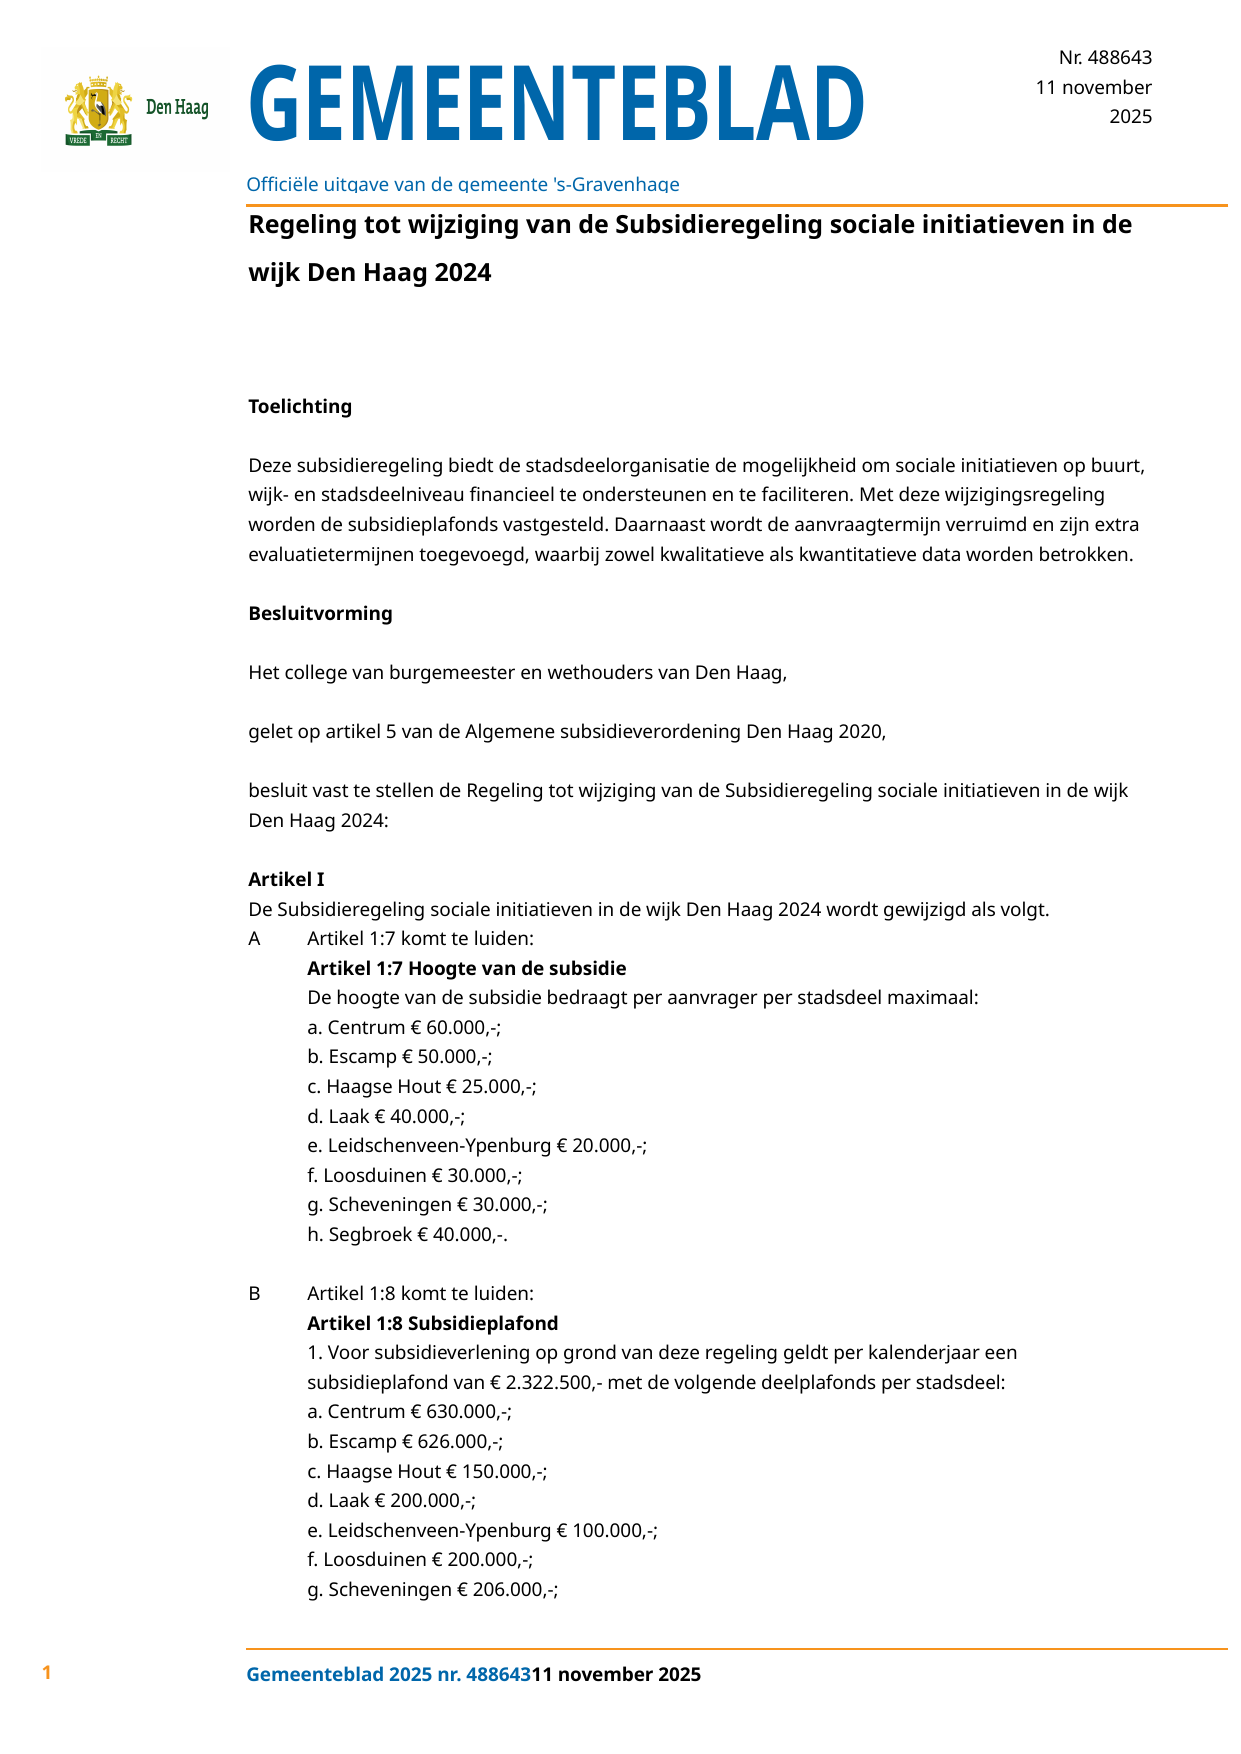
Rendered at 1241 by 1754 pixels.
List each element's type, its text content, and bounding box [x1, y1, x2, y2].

text gelet op artikel 5 van de Algemene subsidieverordening Den Haag 2020, [248, 718, 1152, 744]
list a. Centrum € 630.000,-; [248, 1399, 1152, 1424]
text Artikel I [248, 866, 1152, 892]
text De Subsidieregeling sociale initiatieven in de wijk Den Haag 2024 wordt gewijzigd als volgt. [248, 896, 1152, 922]
list e. Leidschenveen-Ypenburg € 20.000,-; [248, 1132, 1152, 1158]
list a. Centrum € 60.000,-; [248, 1014, 1152, 1040]
text besluit vast te stellen de Regeling tot wijziging van de Subsidieregeling sociale initiatieven in de wijk Den Haag 2024: [248, 777, 1152, 833]
text Deze subsidieregeling biedt de stadsdeelorganisatie de mogelijkheid om sociale initiatieven op buurt, wijk- en stadsdeelniveau financieel te ondersteunen en te faciliteren. Met deze wijzigingsregeling worden de subsidieplafonds vastgesteld. Daarnaast wordt de aanvraagtermijn verruimd en zijn extra evaluatietermijnen toegevoegd, waarbij zowel kwalitatieve als kwantitatieve data worden betrokken. [248, 452, 1152, 567]
list Artikel 1:7 Hoogte van de subsidie [248, 955, 1152, 981]
list f. Loosduinen € 30.000,-; [248, 1162, 1152, 1188]
list d. Laak € 40.000,-; [248, 1103, 1152, 1129]
list h. Segbroek € 40.000,-. [248, 1221, 1152, 1247]
list f. Loosduinen € 200.000,-; [248, 1547, 1152, 1572]
list b. Escamp € 626.000,-; [248, 1428, 1152, 1454]
text Toelichting [248, 393, 1152, 419]
list g. Scheveningen € 206.000,-; [248, 1576, 1152, 1602]
list De hoogte van de subsidie bedraagt per aanvrager per stadsdeel maximaal: [248, 984, 1152, 1010]
text Regeling tot wijziging van de Subsidieregeling sociale initiatieven in de wijk Den Haag 2024 [248, 207, 1152, 288]
list c. Haagse Hout € 25.000,-; [248, 1073, 1152, 1099]
list e. Leidschenveen-Ypenburg € 100.000,-; [248, 1517, 1152, 1543]
text Besluitvorming [248, 600, 1152, 626]
picture [41, 47, 231, 172]
list g. Scheveningen € 30.000,-; [248, 1192, 1152, 1217]
list Artikel 1:8 komt te luiden: [248, 1280, 1152, 1306]
list Artikel 1:7 komt te luiden: [248, 925, 1152, 951]
text Het college van burgemeester en wethouders van Den Haag, [248, 659, 1152, 685]
list b. Escamp € 50.000,-; [248, 1044, 1152, 1069]
list 1. Voor subsidieverlening op grond van deze regeling geldt per kalenderjaar een subsidieplafond van € 2.322.500,- met de volgende deelplafonds per stadsdeel: [248, 1339, 1152, 1395]
list c. Haagse Hout € 150.000,-; [248, 1458, 1152, 1484]
list d. Laak € 200.000,-; [248, 1487, 1152, 1513]
list Artikel 1:8 Subsidieplafond [248, 1310, 1152, 1336]
